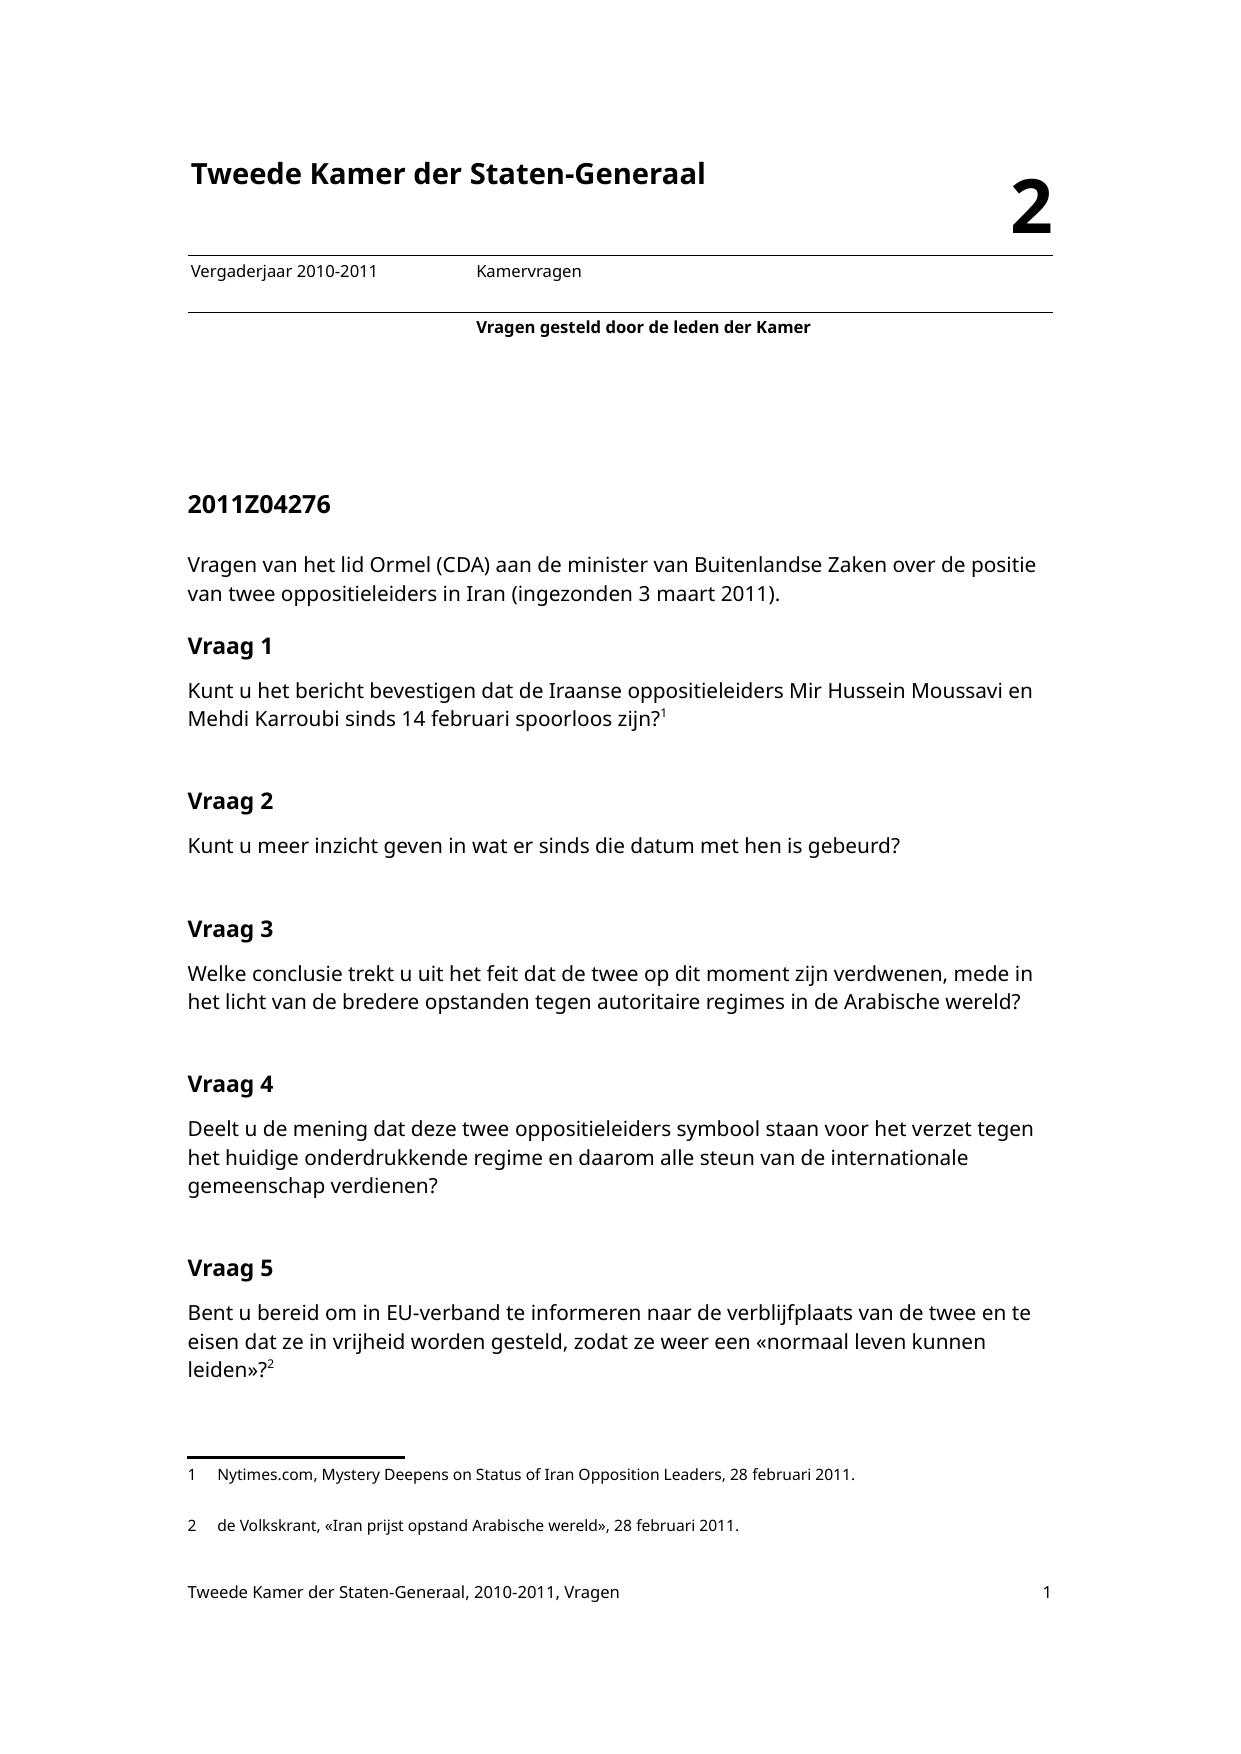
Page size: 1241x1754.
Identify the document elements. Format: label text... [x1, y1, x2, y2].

text Kunt u het bericht bevestigen dat de Iraanse oppositieleiders Mir Hussein Moussavi en Mehdi Karroubi sinds 14 februari spoorloos zijn? [187, 676, 1053, 733]
subtitle Vraag 2 [187, 785, 1053, 817]
text 2011Z04276 [187, 487, 1053, 521]
table_header 2 [880, 150, 1053, 255]
table_cell [188, 313, 473, 339]
text de Volkskrant, «Iran prijst opstand Arabische wereld», 28 februari 2011. [187, 1508, 1053, 1536]
text Vragen van het lid Ormel (CDA) aan de minister van Buitenlandse Zaken over de positie van twee oppositieleiders in Iran (ingezonden 3 maart 2011). [187, 550, 1053, 607]
table_cell Vragen gesteld door de leden der Kamer [473, 313, 1053, 339]
subtitle Vraag 1 [187, 630, 1053, 661]
text Bent u bereid om in EU-verband te informeren naar de verblijfplaats van de twee en te eisen dat ze in vrijheid worden gesteld, zodat ze weer een «normaal leven kunnen leiden»? [187, 1298, 1053, 1384]
table_cell Kamervragen [473, 256, 1053, 312]
subtitle Vraag 3 [187, 912, 1053, 944]
subtitle Vraag 4 [187, 1068, 1053, 1099]
table_header Tweede Kamer der Staten-Generaal [188, 150, 879, 255]
subtitle Vraag 5 [187, 1252, 1053, 1283]
text Kunt u meer inzicht geven in wat er sinds die datum met hen is gebeurd? [187, 832, 1053, 860]
table_cell Vergaderjaar 2010-2011 [188, 256, 473, 312]
text Nytimes.com, Mystery Deepens on Status of Iran Opposition Leaders, 28 februari 2011. [187, 1449, 1053, 1478]
text Welke conclusie trekt u uit het feit dat de twee op dit moment zijn verdwenen, mede in het licht van de bredere opstanden tegen autoritaire regimes in de Arabische wereld? [187, 959, 1053, 1016]
text Deelt u de mening dat deze twee oppositieleiders symbool staan voor het verzet tegen het huidige onderdrukkende regime en daarom alle steun van de internationale gemeenschap verdienen? [187, 1114, 1053, 1200]
